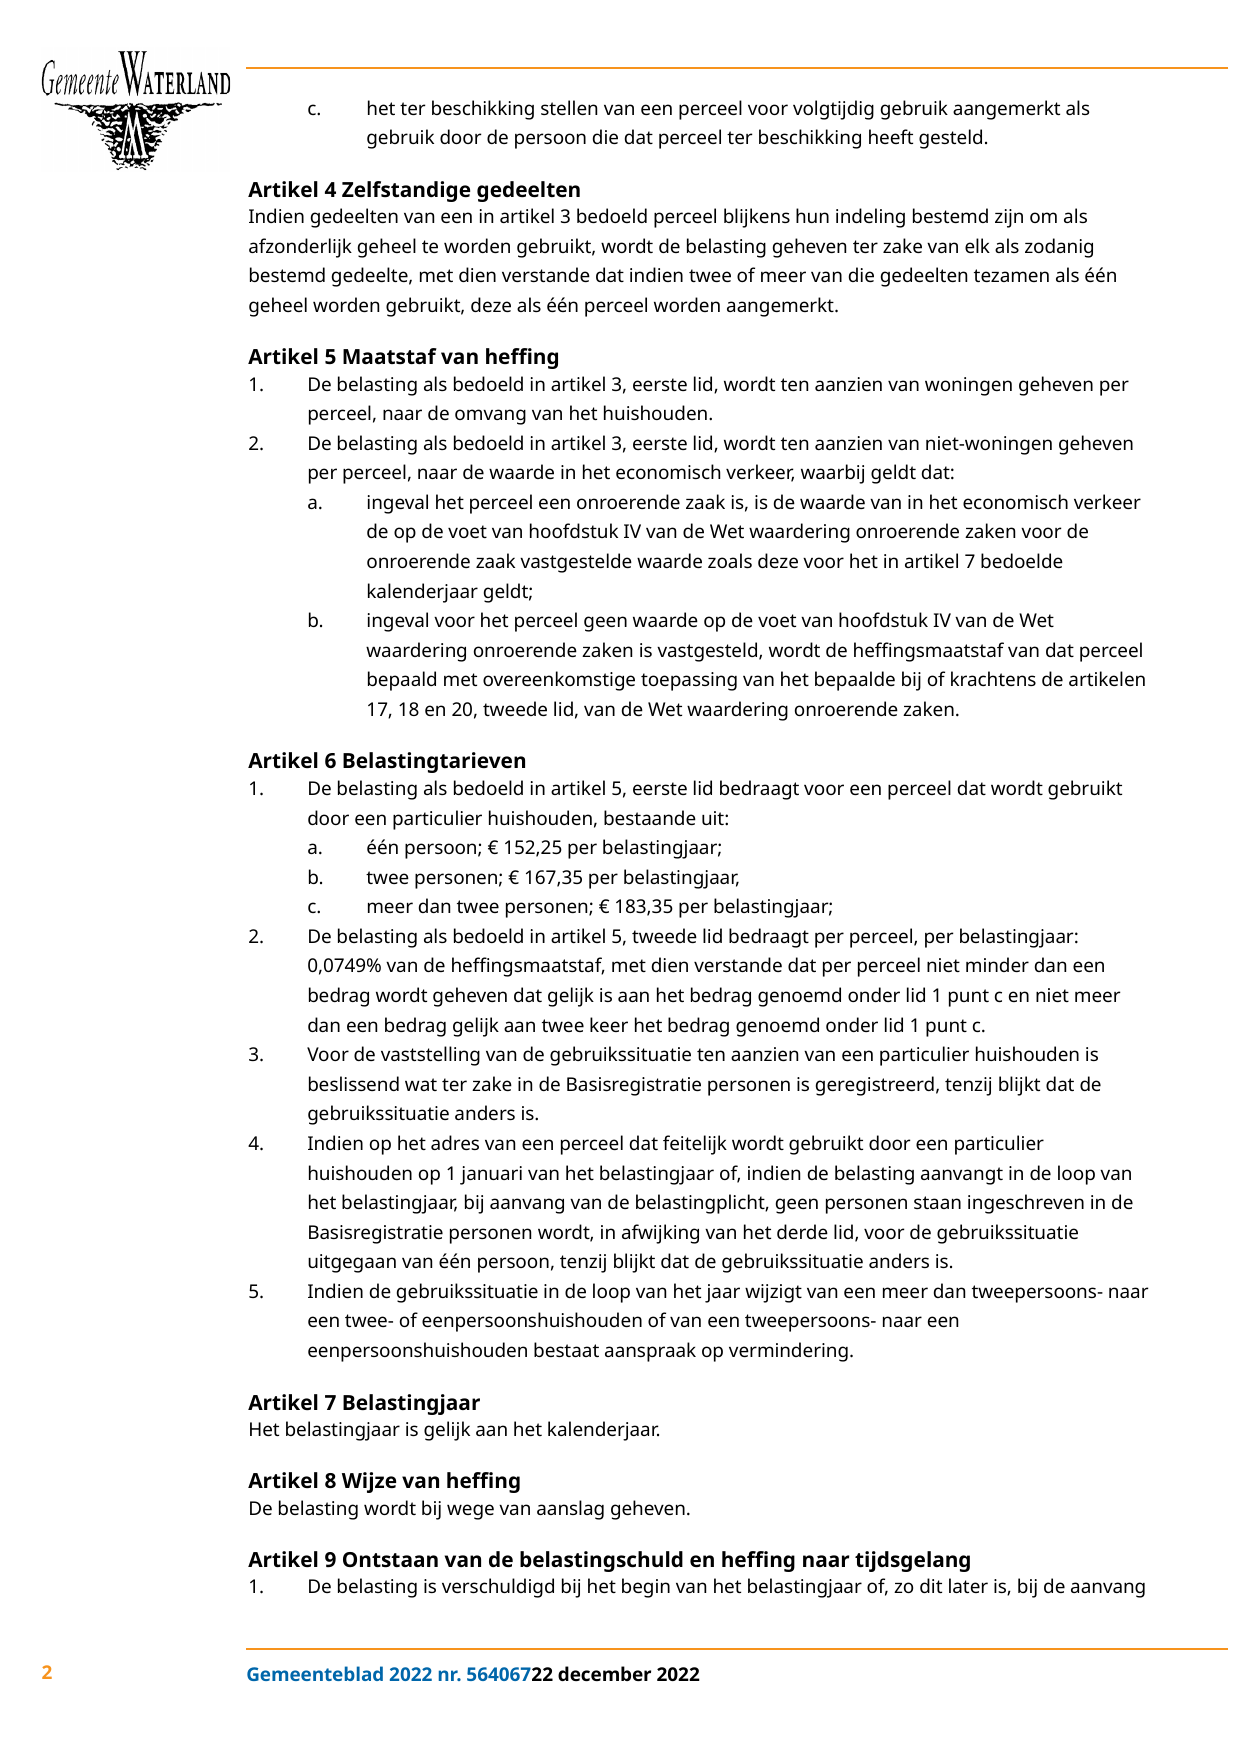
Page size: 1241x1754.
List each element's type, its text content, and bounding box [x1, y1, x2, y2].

list ingeval voor het perceel geen waarde op de voet van hoofdstuk IV van de Wet waardering onroerende zaken is vastgesteld, wordt de heffingsmaatstaf van dat perceel bepaald met overeenkomstige toepassing van het bepaalde bij of krachtens de artikelen 17, 18 en 20, tweede lid, van de Wet waardering onroerende zaken. [307, 607, 1152, 722]
text De belasting wordt bij wege van aanslag geheven. [248, 1495, 1152, 1521]
list De belasting is verschuldigd bij het begin van het belastingjaar of, zo dit later is, bij de aanvang [248, 1574, 1152, 1599]
list Indien op het adres van een perceel dat feitelijk wordt gebruikt door een particulier huishouden op 1 januari van het belastingjaar of, indien de belasting aanvangt in de loop van het belastingjaar, bij aanvang van de belastingplicht, geen personen staan ingeschreven in de Basisregistratie personen wordt, in afwijking van het derde lid, voor de gebruikssituatie uitgegaan van één persoon, tenzij blijkt dat de gebruikssituatie anders is. [248, 1130, 1152, 1274]
list De belasting als bedoeld in artikel 3, eerste lid, wordt ten aanzien van niet-woningen geheven per perceel, naar de waarde in het economisch verkeer, waarbij geldt dat: [248, 430, 1152, 485]
text Artikel 8 Wijze van heffing [248, 1466, 1152, 1495]
text Artikel 4 Zelfstandige gedeelten [248, 175, 1152, 203]
list De belasting als bedoeld in artikel 5, tweede lid bedraagt per perceel, per belastingjaar: 0,0749% van de heffingsmaatstaf, met dien verstande dat per perceel niet minder dan een bedrag wordt geheven dat gelijk is aan het bedrag genoemd onder lid 1 punt c en niet meer dan een bedrag gelijk aan twee keer het bedrag genoemd onder lid 1 punt c. [248, 923, 1152, 1037]
list Indien de gebruikssituatie in de loop van het jaar wijzigt van een meer dan tweepersoons- naar een twee- of eenpersoonshuishouden of van een tweepersoons- naar een eenpersoonshuishouden bestaat aanspraak op vermindering. [248, 1278, 1152, 1363]
list Voor de vaststelling van de gebruikssituatie ten aanzien van een particulier huishouden is beslissend wat ter zake in de Basisregistratie personen is geregistreerd, tenzij blijkt dat de gebruikssituatie anders is. [248, 1041, 1152, 1126]
text Artikel 7 Belastingjaar [248, 1388, 1152, 1416]
text Artikel 5 Maatstaf van heffing [248, 342, 1152, 371]
list De belasting als bedoeld in artikel 5, eerste lid bedraagt voor een perceel dat wordt gebruikt door een particulier huishouden, bestaande uit: [248, 775, 1152, 830]
list één persoon; € 152,25 per belastingjaar; [307, 834, 1152, 860]
text Artikel 9 Ontstaan van de belastingschuld en heffing naar tijdsgelang [248, 1545, 1152, 1574]
text Artikel 6 Belastingtarieven [248, 747, 1152, 775]
text Indien gedeelten van een in artikel 3 bedoeld perceel blijkens hun indeling bestemd zijn om als afzonderlijk geheel te worden gebruikt, wordt de belasting geheven ter zake van elk als zodanig bestemd gedeelte, met dien verstande dat indien twee of meer van die gedeelten tezamen als één geheel worden gebruikt, deze als één perceel worden aangemerkt. [248, 203, 1152, 318]
list meer dan twee personen; € 183,35 per belastingjaar; [307, 893, 1152, 919]
text Het belastingjaar is gelijk aan het kalenderjaar. [248, 1416, 1152, 1442]
list ingeval het perceel een onroerende zaak is, is de waarde van in het economisch verkeer de op de voet van hoofdstuk IV van de Wet waardering onroerende zaken voor de onroerende zaak vastgestelde waarde zoals deze voor het in artikel 7 bedoelde kalenderjaar geldt; [307, 489, 1152, 604]
list De belasting als bedoeld in artikel 3, eerste lid, wordt ten aanzien van woningen geheven per perceel, naar de omvang van het huishouden. [248, 371, 1152, 426]
list twee personen; € 167,35 per belastingjaar, [307, 864, 1152, 889]
picture [41, 47, 231, 172]
list het ter beschikking stellen van een perceel voor volgtijdig gebruik aangemerkt als gebruik door de persoon die dat perceel ter beschikking heeft gesteld. [307, 95, 1152, 150]
